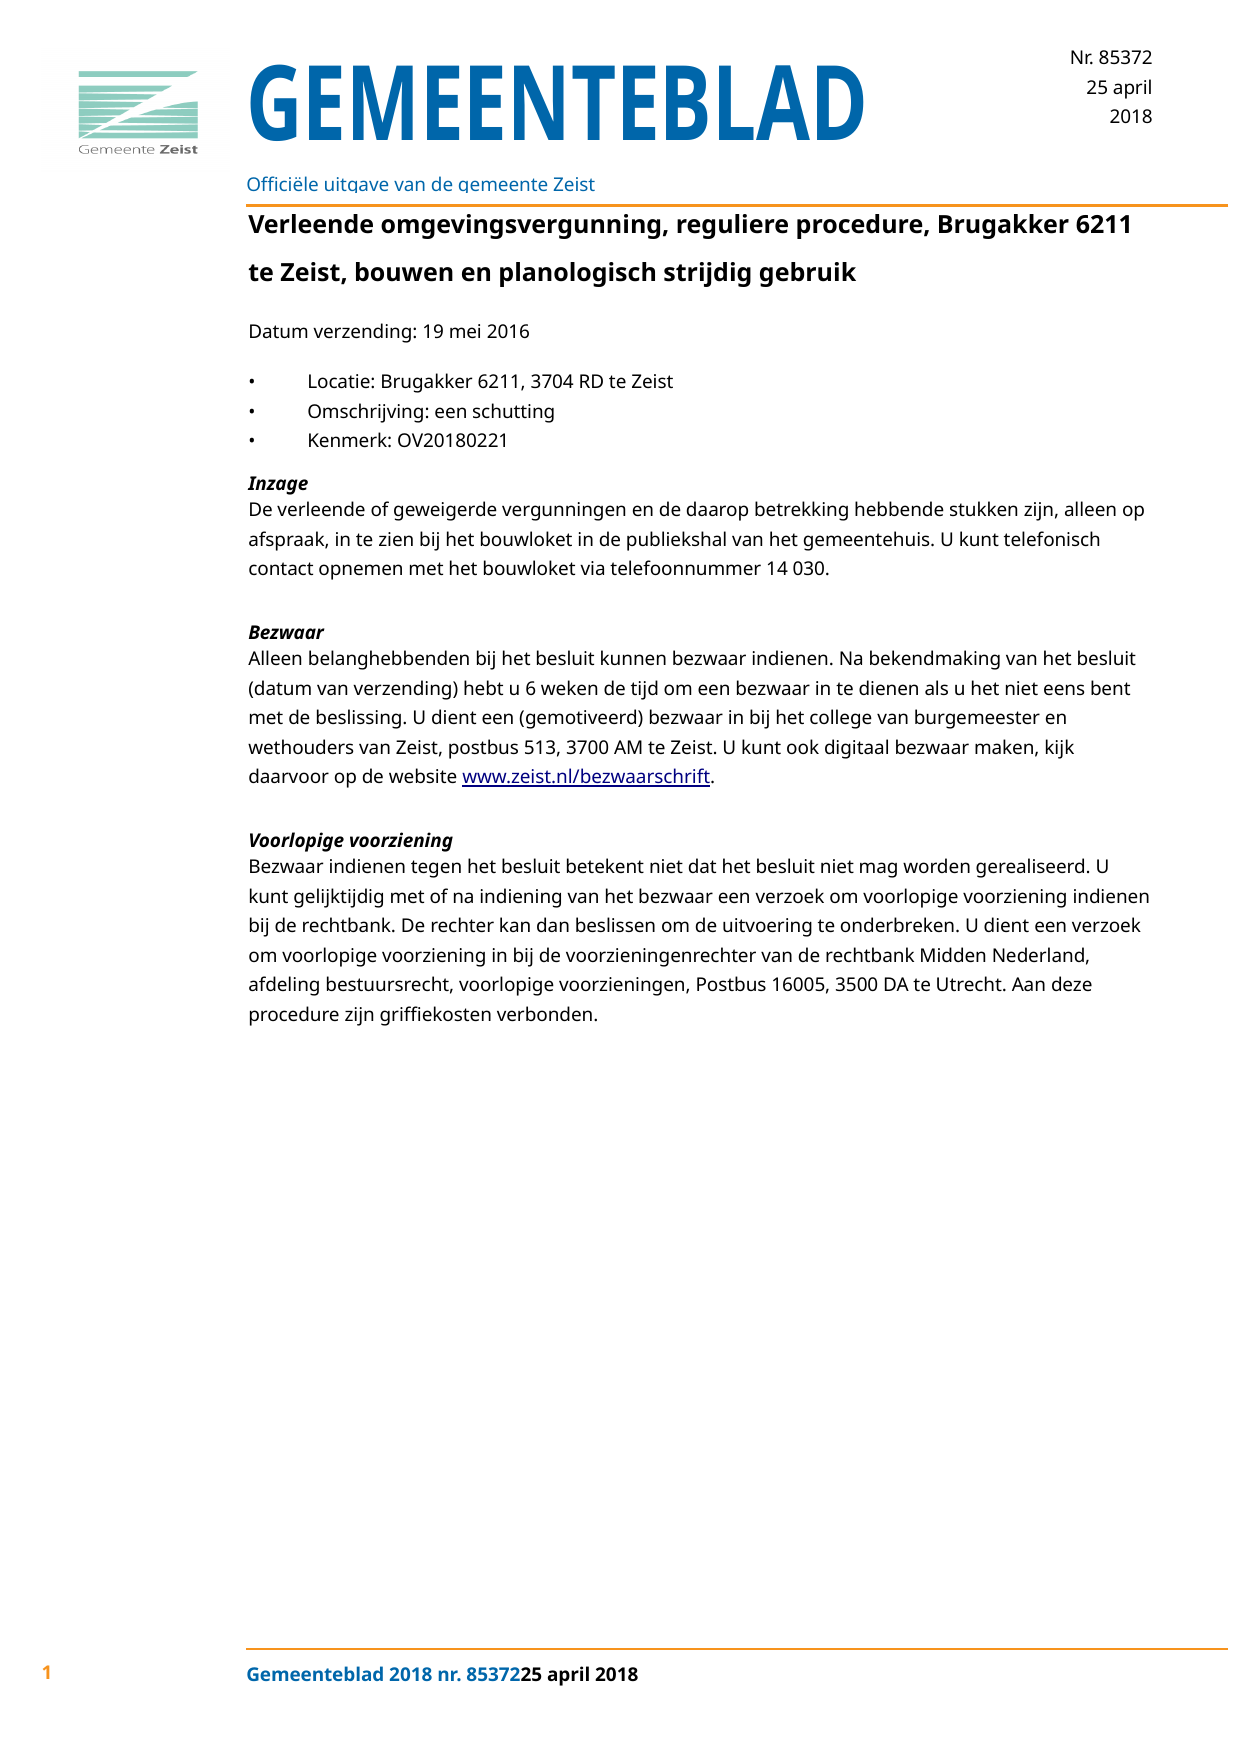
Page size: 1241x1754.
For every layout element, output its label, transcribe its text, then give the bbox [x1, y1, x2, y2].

text Bezwaar indienen tegen het besluit betekent niet dat het besluit niet mag worden gerealiseerd. U kunt gelijktijdig met of na indiening van het bezwaar een verzoek om voorlopige voorziening indienen bij de rechtbank. De rechter kan dan beslissen om de uitvoering te onderbreken. U dient een verzoek om voorlopige voorziening in bij de voorzieningenrechter van de rechtbank Midden Nederland, afdeling bestuursrecht, voorlopige voorzieningen, Postbus 16005, 3500 DA te Utrecht. Aan deze procedure zijn griffiekosten verbonden. [248, 853, 1152, 1027]
picture [41, 47, 231, 172]
list Omschrijving: een schutting [248, 398, 1152, 424]
text De verleende of geweigerde vergunningen en de daarop betrekking hebbende stukken zijn, alleen op afspraak, in te zien bij het bouwloket in de publiekshal van het gemeentehuis. U kunt telefonisch contact opnemen met het bouwloket via telefoonnummer 14 030. [248, 496, 1152, 581]
text Bezwaar [248, 619, 1152, 645]
text Verleende omgevingsvergunning, reguliere procedure, Brugakker 6211 te Zeist, bouwen en planologisch strijdig gebruik [248, 207, 1152, 288]
list Locatie: Brugakker 6211, 3704 RD te Zeist [248, 368, 1152, 394]
text Voorlopige voorziening [248, 827, 1152, 853]
text Datum verzending: 19 mei 2016 [248, 318, 1152, 344]
list Kenmerk: OV20180221 [248, 427, 1152, 453]
text Alleen belanghebbenden bij het besluit kunnen bezwaar indienen. Na bekendmaking van het besluit (datum van verzending) hebt u 6 weken de tijd om een bezwaar in te dienen als u het niet eens bent met de beslissing. U dient een (gemotiveerd) bezwaar in bij het college van burgemeester en wethouders van Zeist, postbus 513, 3700 AM te Zeist. U kunt ook digitaal bezwaar maken, kijk daarvoor op de website www.zeist.nl/bezwaarschrift. [248, 645, 1152, 789]
text Inzage [248, 471, 1152, 496]
